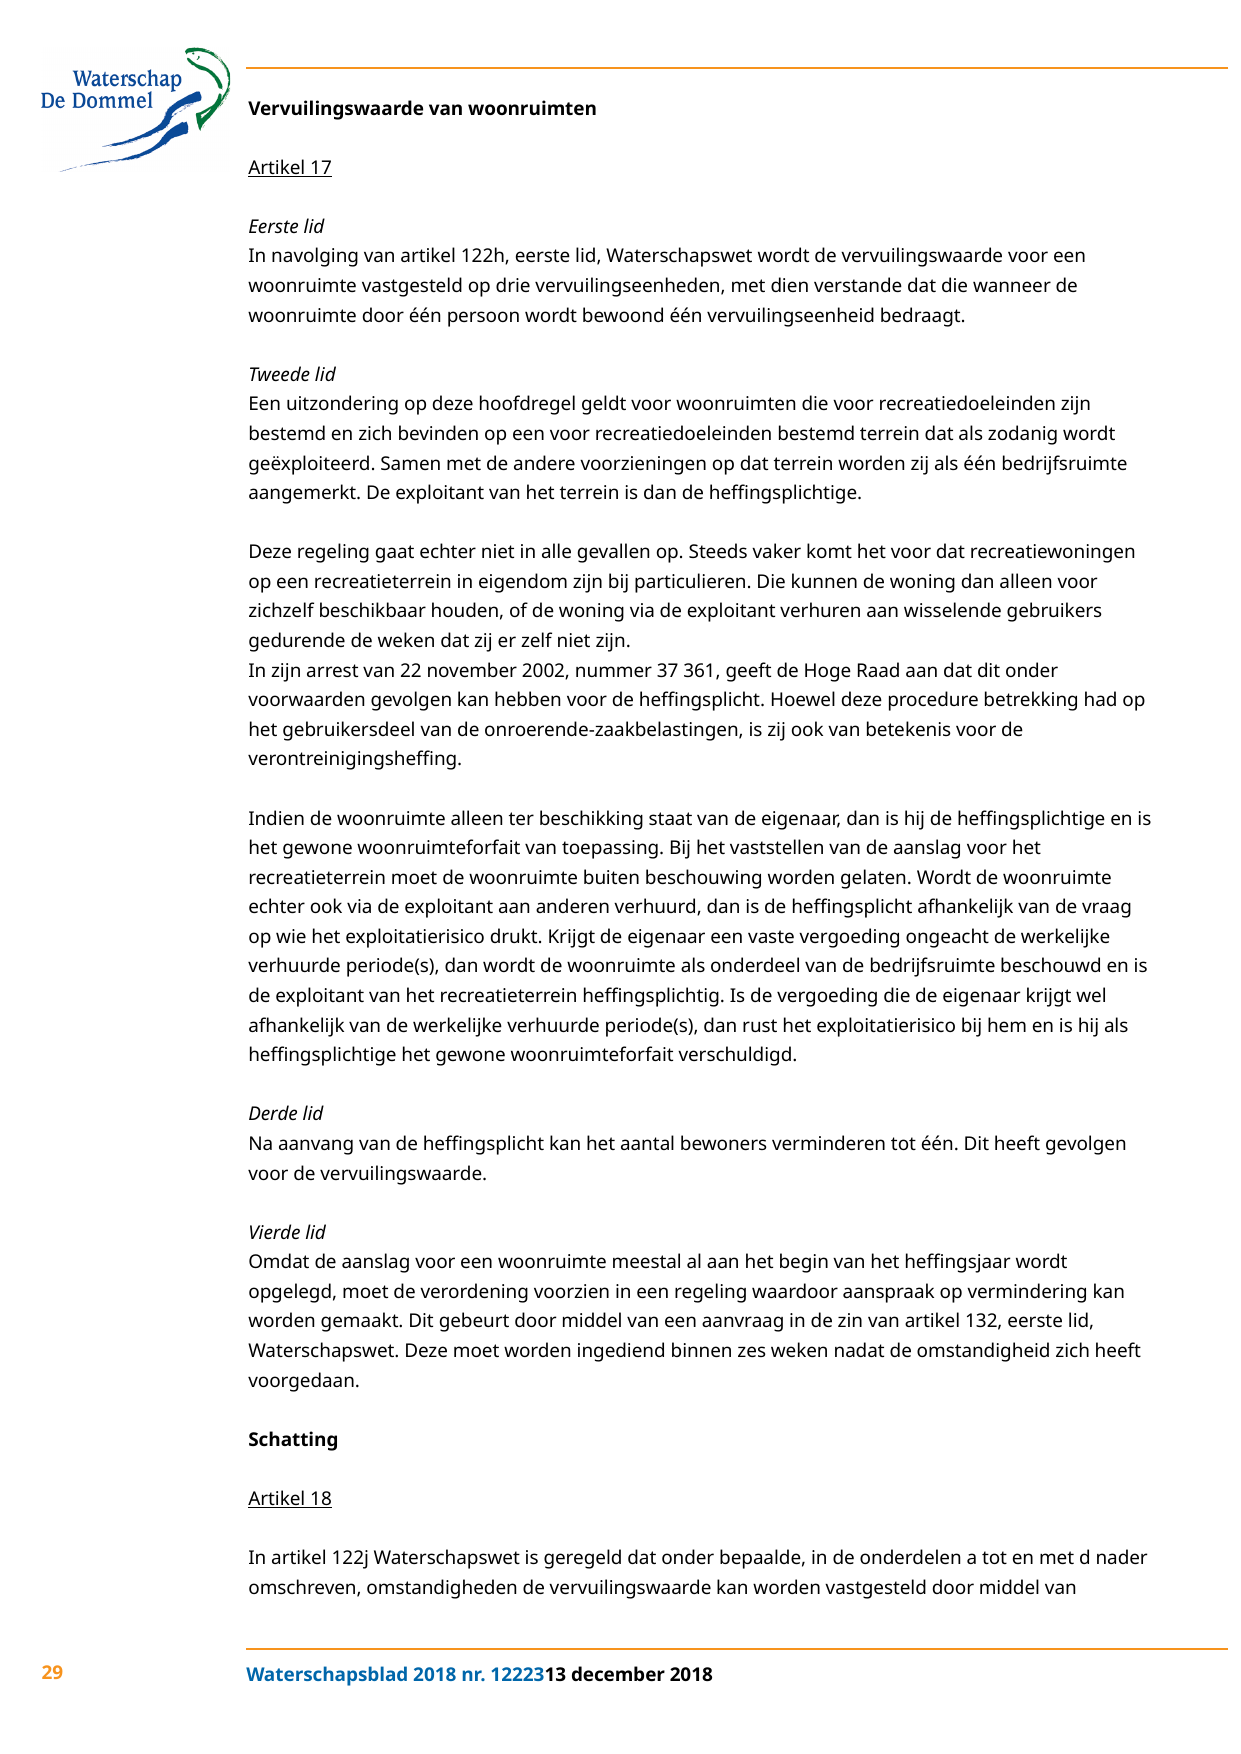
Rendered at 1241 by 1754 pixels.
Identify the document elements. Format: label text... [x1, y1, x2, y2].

text In artikel 122j Waterschapswet is geregeld dat onder bepaalde, in de onderdelen a tot en met d nader omschreven, omstandigheden de vervuilingswaarde kan worden vastgesteld door middel van [248, 1544, 1152, 1600]
text Tweede lid [248, 361, 1152, 387]
text In zijn arrest van 22 november 2002, nummer 37 361, geeft de Hoge Raad aan dat dit onder voorwaarden gevolgen kan hebben voor de heffingsplicht. Hoewel deze procedure betrekking had op het gebruikersdeel van de onroerende-zaakbelastingen, is zij ook van betekenis voor de verontreinigingsheffing. [248, 657, 1152, 771]
text Vervuilingswaarde van woonruimten [248, 95, 1152, 121]
text Eerste lid [248, 213, 1152, 239]
text Schatting [248, 1426, 1152, 1452]
text Een uitzondering op deze hoofdregel geldt voor woonruimten die voor recreatiedoeleinden zijn bestemd en zich bevinden op een voor recreatiedoeleinden bestemd terrein dat als zodanig wordt geëxploiteerd. Samen met de andere voorzieningen op dat terrein worden zij als één bedrijfsruimte aangemerkt. De exploitant van het terrein is dan de heffingsplichtige. [248, 391, 1152, 505]
text Vierde lid [248, 1219, 1152, 1245]
text Deze regeling gaat echter niet in alle gevallen op. Steeds vaker komt het voor dat recreatiewoningen op een recreatieterrein in eigendom zijn bij particulieren. Die kunnen de woning dan alleen voor zichzelf beschikbaar houden, of de woning via de exploitant verhuren aan wisselende gebruikers gedurende de weken dat zij er zelf niet zijn. [248, 538, 1152, 653]
text Derde lid [248, 1101, 1152, 1126]
text In navolging van artikel 122h, eerste lid, Waterschapswet wordt de vervuilingswaarde voor een woonruimte vastgesteld op drie vervuilingseenheden, met dien verstande dat die wanneer de woonruimte door één persoon wordt bewoond één vervuilingseenheid bedraagt. [248, 243, 1152, 328]
picture [41, 47, 231, 172]
text Artikel 17 [248, 154, 1152, 180]
text Artikel 18 [248, 1485, 1152, 1511]
text Indien de woonruimte alleen ter beschikking staat van de eigenaar, dan is hij de heffingsplichtige en is het gewone woonruimteforfait van toepassing. Bij het vaststellen van de aanslag voor het recreatieterrein moet de woonruimte buiten beschouwing worden gelaten. Wordt de woonruimte echter ook via de exploitant aan anderen verhuurd, dan is de heffingsplicht afhankelijk van de vraag op wie het exploitatierisico drukt. Krijgt de eigenaar een vaste vergoeding ongeacht de werkelijke verhuurde periode(s), dan wordt de woonruimte als onderdeel van de bedrijfsruimte beschouwd en is de exploitant van het recreatieterrein heffingsplichtig. Is de vergoeding die de eigenaar krijgt wel afhankelijk van de werkelijke verhuurde periode(s), dan rust het exploitatierisico bij hem en is hij als heffingsplichtige het gewone woonruimteforfait verschuldigd. [248, 805, 1152, 1067]
text Na aanvang van de heffingsplicht kan het aantal bewoners verminderen tot één. Dit heeft gevolgen voor de vervuilingswaarde. [248, 1130, 1152, 1186]
text Omdat de aanslag voor een woonruimte meestal al aan het begin van het heffingsjaar wordt opgelegd, moet de verordening voorzien in een regeling waardoor aanspraak op vermindering kan worden gemaakt. Dit gebeurt door middel van een aanvraag in de zin van artikel 132, eerste lid, Waterschapswet. Deze moet worden ingediend binnen zes weken nadat de omstandigheid zich heeft voorgedaan. [248, 1248, 1152, 1393]
